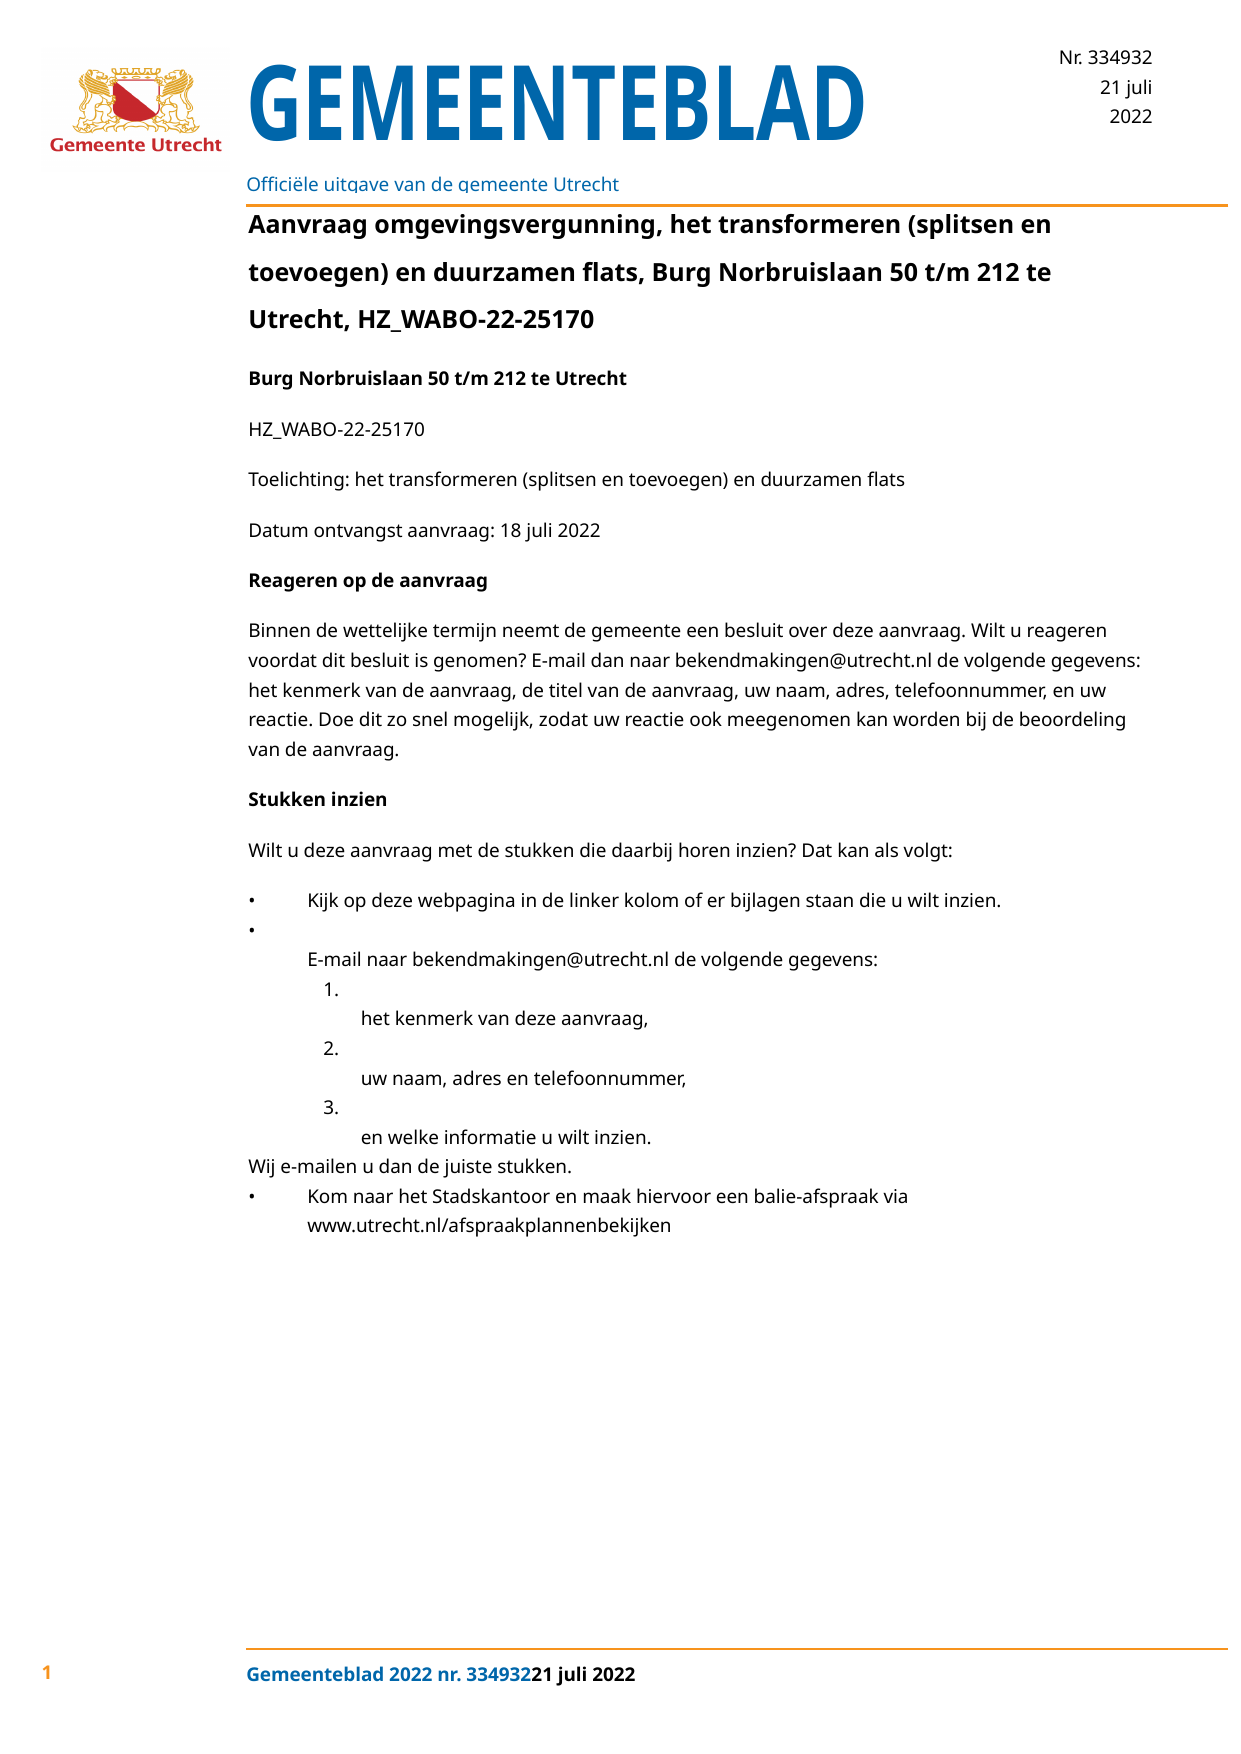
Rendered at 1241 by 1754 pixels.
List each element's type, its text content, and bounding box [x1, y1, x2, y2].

text Reageren op de aanvraag [248, 567, 1152, 593]
text Binnen de wettelijke termijn neemt de gemeente een besluit over deze aanvraag. Wilt u reageren voordat dit besluit is genomen? E-mail dan naar bekendmakingen@utrecht.nl de volgende gegevens: het kenmerk van de aanvraag, de titel van de aanvraag, uw naam, adres, telefoonnummer, en uw reactie. Doe dit zo snel mogelijk, zodat uw reactie ook meegenomen kan worden bij de beoordeling van de aanvraag. [248, 618, 1152, 762]
picture [41, 47, 231, 172]
text Aanvraag omgevingsvergunning, het transformeren (splitsen en toevoegen) en duurzamen flats, Burg Norbruislaan 50 t/m 212 te Utrecht, HZ_WABO-22-25170 [248, 207, 1152, 336]
list en welke informatie u wilt inzien. [323, 1124, 1152, 1149]
text Stukken inzien [248, 786, 1152, 812]
text Toelichting: het transformeren (splitsen en toevoegen) en duurzamen flats [248, 466, 1152, 492]
text Datum ontvangst aanvraag: 18 juli 2022 [248, 517, 1152, 542]
text Burg Norbruislaan 50 t/m 212 te Utrecht [248, 366, 1152, 391]
text Wij e-mailen u dan de juiste stukken. [248, 1153, 1152, 1179]
list het kenmerk van deze aanvraag, [323, 1006, 1152, 1031]
list Kom naar het Stadskantoor en maak hiervoor een balie-afspraak via www.utrecht.nl/afspraakplannenbekijken [248, 1183, 1152, 1238]
list uw naam, adres en telefoonnummer, [323, 1065, 1152, 1090]
text Wilt u deze aanvraag met de stukken die daarbij horen inzien? Dat kan als volgt: [248, 837, 1152, 862]
list E-mail naar bekendmakingen@utrecht.nl de volgende gegevens: [248, 946, 1152, 972]
list Kijk op deze webpagina in de linker kolom of er bijlagen staan die u wilt inzien. [248, 887, 1152, 913]
text HZ_WABO-22-25170 [248, 416, 1152, 442]
